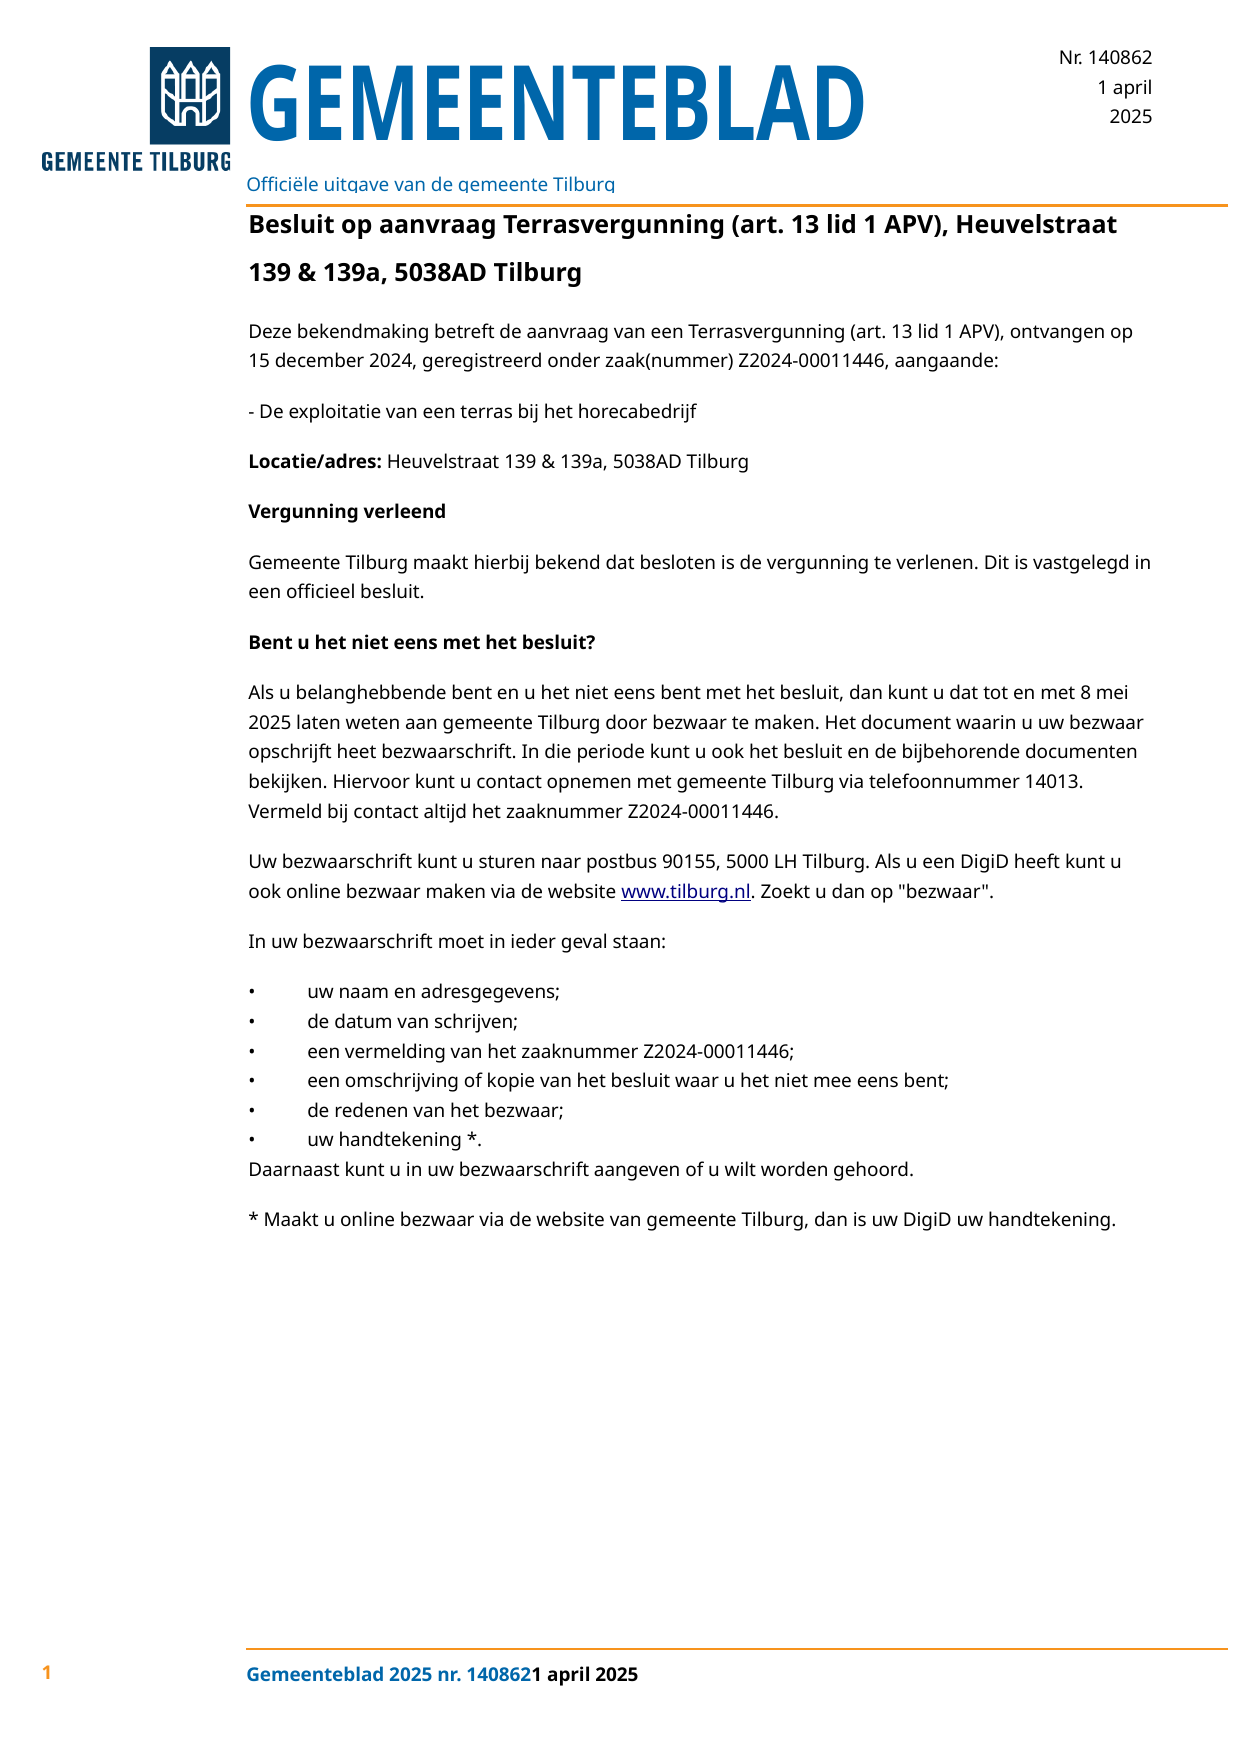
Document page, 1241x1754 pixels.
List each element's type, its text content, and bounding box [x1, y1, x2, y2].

picture [41, 47, 231, 172]
text Locatie/adres: Heuvelstraat 139 & 139a, 5038AD Tilburg [248, 448, 1152, 474]
text Vergunning verleend [248, 499, 1152, 524]
list een omschrijving of kopie van het besluit waar u het niet mee eens bent; [248, 1067, 1152, 1093]
text Besluit op aanvraag Terrasvergunning (art. 13 lid 1 APV), Heuvelstraat 139 & 139a, 5038AD Tilburg [248, 207, 1152, 288]
list de redenen van het bezwaar; [248, 1097, 1152, 1123]
text * Maakt u online bezwaar via de website van gemeente Tilburg, dan is uw DigiD uw handtekening. [248, 1207, 1152, 1232]
text Deze bekendmaking betreft de aanvraag van een Terrasvergunning (art. 13 lid 1 APV), ontvangen op 15 december 2024, geregistreerd onder zaak(nummer) Z2024-00011446, aangaande: [248, 318, 1152, 373]
list de datum van schrijven; [248, 1008, 1152, 1034]
list een vermelding van het zaaknummer Z2024-00011446; [248, 1038, 1152, 1064]
text - De exploitatie van een terras bij het horecabedrijf [248, 398, 1152, 424]
text Uw bezwaarschrift kunt u sturen naar postbus 90155, 5000 LH Tilburg. Als u een DigiD heeft kunt u ook online bezwaar maken via de website www.tilburg.nl. Zoekt u dan op "bezwaar". [248, 848, 1152, 904]
text Als u belanghebbende bent en u het niet eens bent met het besluit, dan kunt u dat tot en met 8 mei 2025 laten weten aan gemeente Tilburg door bezwaar te maken. Het document waarin u uw bezwaar opschrijft heet bezwaarschrift. In die periode kunt u ook het besluit en de bijbehorende documenten bekijken. Hiervoor kunt u contact opnemen met gemeente Tilburg via telefoonnummer 14013. Vermeld bij contact altijd het zaaknummer Z2024-00011446. [248, 679, 1152, 824]
list uw naam en adresgegevens; [248, 979, 1152, 1004]
list uw handtekening *. [248, 1127, 1152, 1152]
text Bent u het niet eens met het besluit? [248, 629, 1152, 655]
text In uw bezwaarschrift moet in ieder geval staan: [248, 928, 1152, 954]
text Daarnaast kunt u in uw bezwaarschrift aangeven of u wilt worden gehoord. [248, 1156, 1152, 1182]
text Gemeente Tilburg maakt hierbij bekend dat besloten is de vergunning te verlenen. Dit is vastgelegd in een officieel besluit. [248, 549, 1152, 604]
